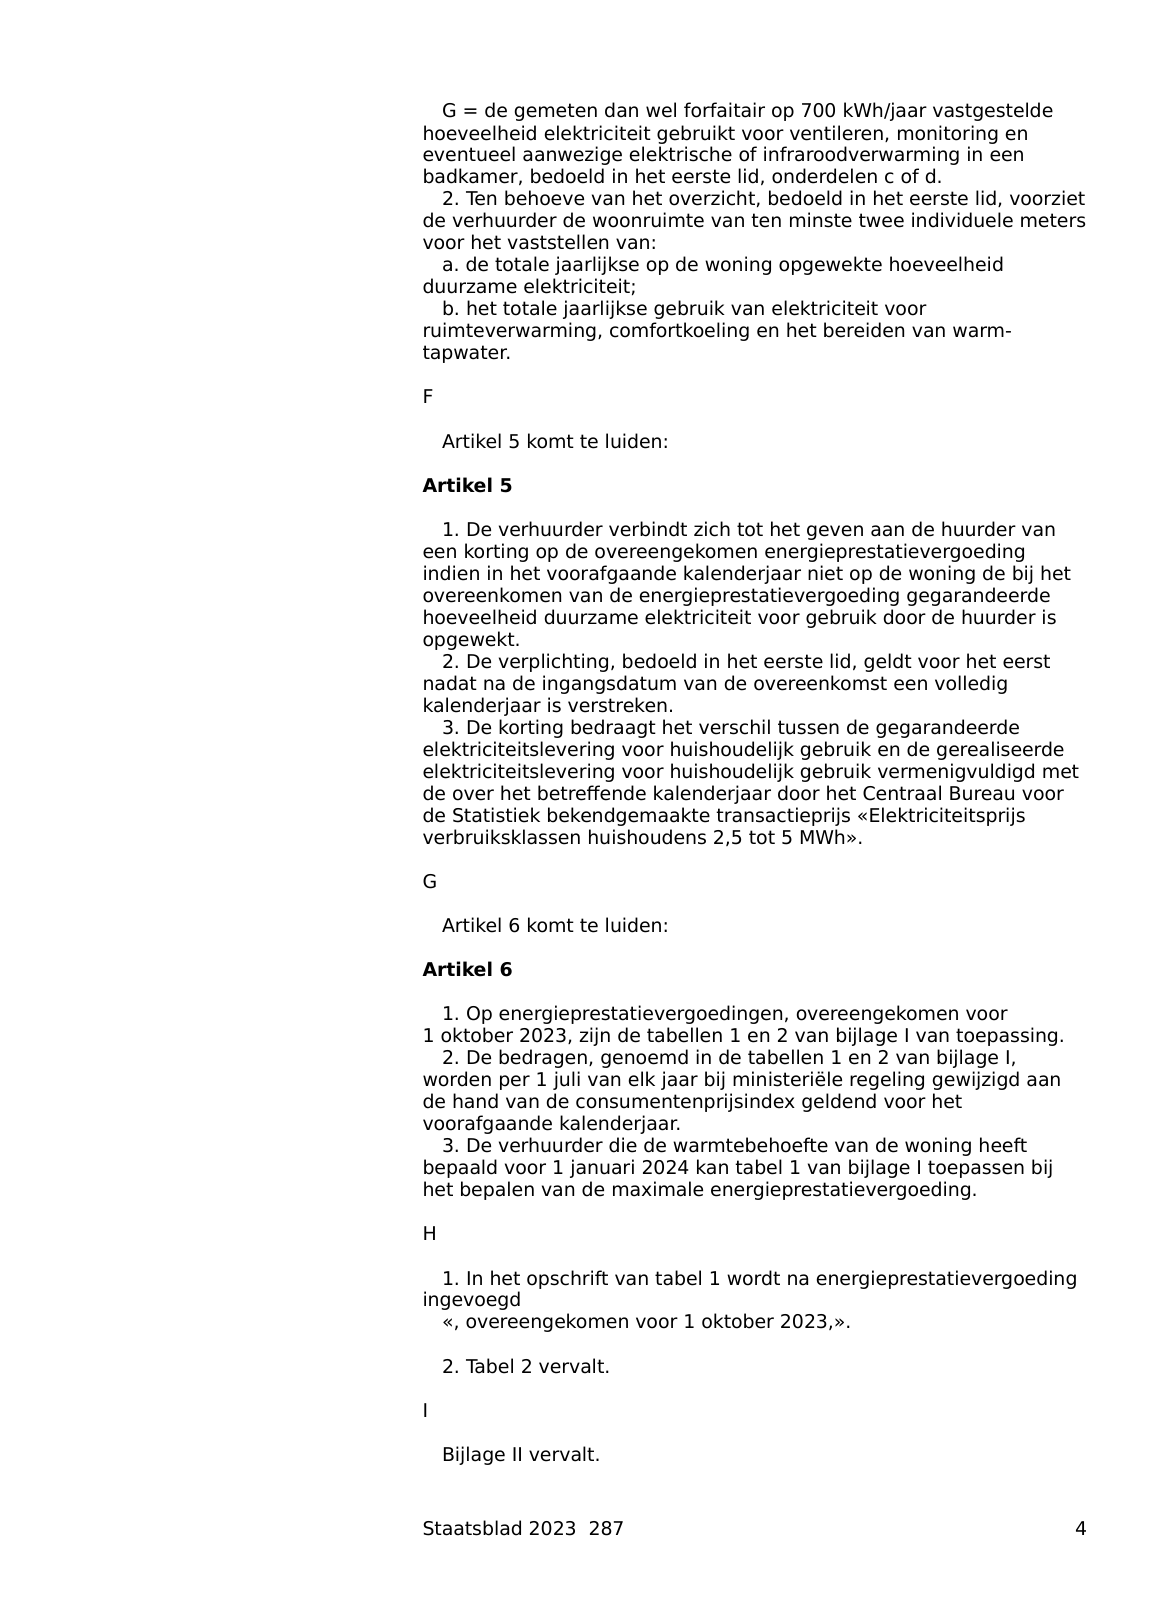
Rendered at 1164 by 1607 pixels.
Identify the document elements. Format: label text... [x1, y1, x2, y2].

text G [422, 871, 1087, 893]
text F [422, 386, 1087, 408]
text b. het totale jaarlijkse gebruik van elektriciteit voor ruimteverwarming, comfortkoeling en het bereiden van warm-tapwater. [422, 298, 1087, 364]
text 3. De verhuurder die de warmtebehoefte van de woning heeft bepaald voor 1 januari 2024 kan tabel 1 van bijlage I toepassen bij het bepalen van de maximale energieprestatievergoeding. [422, 1135, 1087, 1201]
subtitle Artikel 5 [422, 475, 1087, 497]
text H [422, 1223, 1087, 1245]
text I [422, 1400, 1087, 1422]
text Bijlage II vervalt. [422, 1444, 1087, 1466]
text 2. Tabel 2 vervalt. [422, 1356, 1087, 1377]
text 3. De korting bedraagt het verschil tussen de gegarandeerde elektriciteitslevering voor huishoudelijk gebruik en de gerealiseerde elektriciteitslevering voor huishoudelijk gebruik vermenigvuldigd met de over het betreffende kalenderjaar door het Centraal Bureau voor de Statistiek bekendgemaakte transactieprijs «Elektriciteitsprijs verbruiksklassen huishoudens 2,5 tot 5 MWh». [422, 717, 1087, 848]
text 2. Ten behoeve van het overzicht, bedoeld in het eerste lid, voorziet de verhuurder de woonruimte van ten minste twee individuele meters voor het vaststellen van: [422, 188, 1087, 254]
text 2. De verplichting, bedoeld in het eerste lid, geldt voor het eerst nadat na de ingangsdatum van de overeenkomst een volledig kalenderjaar is verstreken. [422, 651, 1087, 717]
text a. de totale jaarlijkse op de woning opgewekte hoeveelheid duurzame elektriciteit; [422, 254, 1087, 298]
text «, overeengekomen voor 1 oktober 2023,». [422, 1311, 1087, 1333]
text 2. De bedragen, genoemd in de tabellen 1 en 2 van bijlage I, worden per 1 juli van elk jaar bij ministeriële regeling gewijzigd aan de hand van de consumentenprijsindex geldend voor het voorafgaande kalenderjaar. [422, 1047, 1087, 1135]
text 1. De verhuurder verbindt zich tot het geven aan de huurder van een korting op de overeengekomen energieprestatievergoeding indien in het voorafgaande kalenderjaar niet op de woning de bij het overeenkomen van de energieprestatievergoeding gegarandeerde hoeveelheid duurzame elektriciteit voor gebruik door de huurder is opgewekt. [422, 519, 1087, 651]
text Artikel 6 komt te luiden: [422, 915, 1087, 937]
text 1. Op energieprestatievergoedingen, overeengekomen voor 1 oktober 2023, zijn de tabellen 1 en 2 van bijlage I van toepassing. [422, 1003, 1087, 1047]
subtitle Artikel 6 [422, 959, 1087, 981]
text Artikel 5 komt te luiden: [422, 431, 1087, 452]
text 1. In het opschrift van tabel 1 wordt na energieprestatievergoeding ingevoegd [422, 1267, 1087, 1311]
text G = de gemeten dan wel forfaitair op 700 kWh/jaar vastgestelde hoeveelheid elektriciteit gebruikt voor ventileren, monitoring en eventueel aanwezige elektrische of infraroodverwarming in een badkamer, bedoeld in het eerste lid, onderdelen c of d. [422, 100, 1087, 188]
